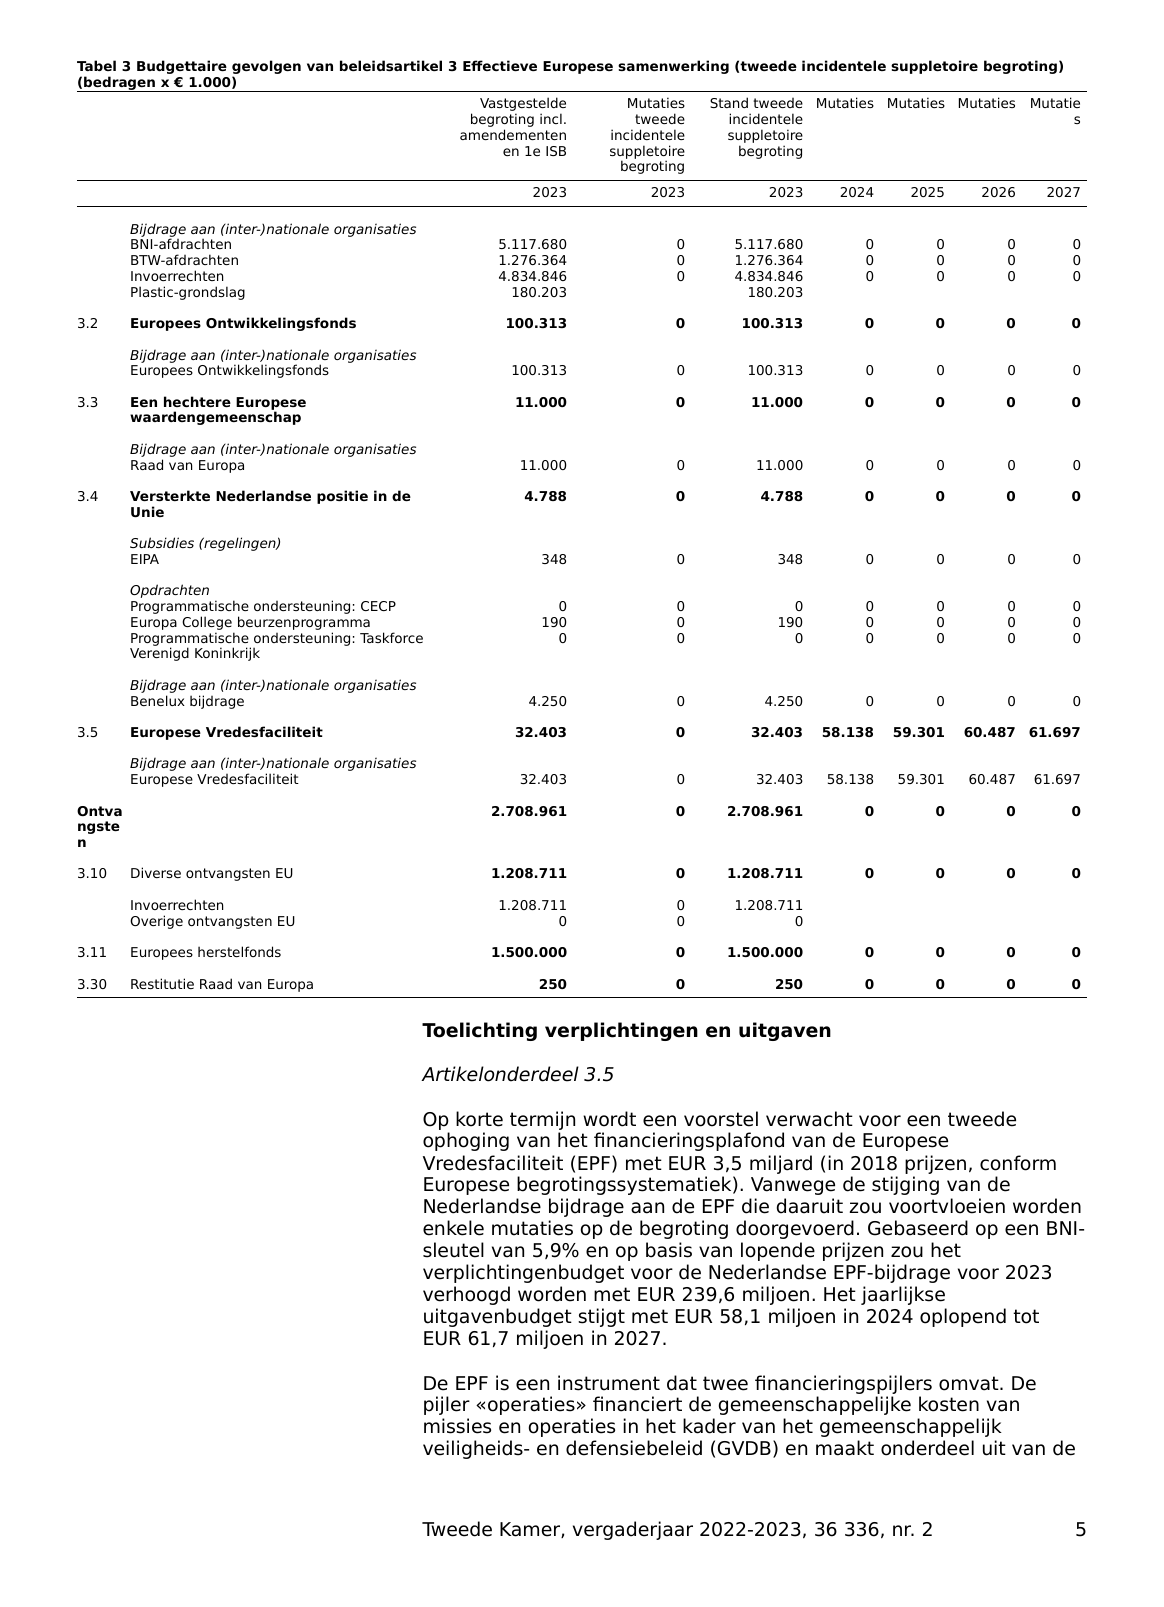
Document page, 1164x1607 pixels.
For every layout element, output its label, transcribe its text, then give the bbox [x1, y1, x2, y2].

table_cell 0 [809, 489, 880, 520]
table_cell 0 [573, 866, 691, 882]
table_cell [573, 473, 691, 489]
table_cell [691, 756, 809, 772]
table_cell Een hechtere Europese waardengemeenschap [124, 395, 443, 426]
table_cell [77, 678, 124, 693]
table_cell 0 [1022, 237, 1087, 253]
table_cell [1022, 914, 1087, 929]
table_cell Bijdrage aan (inter-)nationale organisaties [124, 678, 443, 693]
table_cell 58.138 [809, 772, 880, 788]
table_cell [951, 221, 1022, 237]
table_cell 0 [1022, 866, 1087, 882]
table_cell 0 [691, 914, 809, 929]
table_cell 0 [1022, 395, 1087, 426]
table_cell [809, 379, 880, 394]
table_cell [951, 788, 1022, 803]
table_cell [951, 332, 1022, 347]
table_cell 0 [443, 630, 573, 662]
table_cell 1.500.000 [443, 945, 573, 961]
table_cell [880, 929, 951, 945]
table_cell [124, 851, 443, 866]
table_cell [809, 442, 880, 457]
table_cell 0 [1022, 552, 1087, 567]
table_cell [77, 284, 124, 300]
table_cell [809, 788, 880, 803]
table_cell [1022, 347, 1087, 363]
table_cell [809, 332, 880, 347]
table_cell [77, 693, 124, 709]
table_cell [951, 851, 1022, 866]
table_cell [691, 568, 809, 583]
table_cell [809, 473, 880, 489]
table_cell 61.697 [1022, 725, 1087, 741]
table_cell 0 [880, 693, 951, 709]
table_cell 0 [691, 630, 809, 662]
table_cell Bijdrage aan (inter-)nationale organisaties [124, 442, 443, 457]
table_cell [691, 332, 809, 347]
table_cell 0 [880, 866, 951, 882]
table_cell [691, 788, 809, 803]
table_cell [77, 269, 124, 284]
table_cell [124, 788, 443, 803]
table_cell 59.301 [880, 725, 951, 741]
table_cell [77, 207, 124, 221]
table_cell [443, 678, 573, 693]
table_cell [77, 221, 124, 237]
table_cell [77, 379, 124, 394]
table_cell [573, 426, 691, 442]
table_cell 0 [951, 945, 1022, 961]
table_cell [573, 678, 691, 693]
table_cell 348 [443, 552, 573, 567]
table_cell BNI-afdrachten [124, 237, 443, 253]
table_cell [1022, 207, 1087, 221]
table_cell [124, 426, 443, 442]
table_cell 0 [573, 363, 691, 379]
table_cell 0 [880, 630, 951, 662]
table_cell Mutaties tweede incidentele suppletoire begroting [573, 92, 691, 179]
table_cell [573, 536, 691, 552]
text Op korte termijn wordt een voorstel verwacht voor een tweede ophoging van het financieringsplafond van de Europese Vredesfaciliteit (EPF) met EUR 3,5 miljard (in 2018 prijzen, conform Europese begrotingssystematiek). Vanwege de stijging van de Nederlandse bijdrage aan de EPF die daaruit zou voortvloeien worden enkele mutaties op de begroting doorgevoerd. Gebaseerd op een BNI-sleutel van 5,9% en op basis van lopende prijzen zou het verplichtingenbudget voor de Nederlandse EPF-bijdrage voor 2023 verhoogd worden met EUR 239,6 miljoen. Het jaarlijkse uitgavenbudget stijgt met EUR 58,1 miljoen in 2024 oplopend tot EUR 61,7 miljoen in 2027. [422, 1108, 1087, 1350]
table_cell [951, 961, 1022, 976]
table_cell [443, 709, 573, 725]
table_cell [951, 379, 1022, 394]
table_cell [77, 347, 124, 363]
table_cell Invoerrechten [124, 898, 443, 913]
table_cell [951, 536, 1022, 552]
table_cell 0 [880, 599, 951, 615]
table_cell [951, 914, 1022, 929]
table_cell [1022, 536, 1087, 552]
table_cell [691, 851, 809, 866]
table_cell [573, 709, 691, 725]
table_cell [443, 662, 573, 678]
table_cell [77, 363, 124, 379]
table_cell 3.2 [77, 316, 124, 332]
table_cell 0 [573, 237, 691, 253]
table_cell [573, 851, 691, 866]
table_cell [1022, 583, 1087, 599]
table_cell 0 [951, 458, 1022, 473]
table_cell 0 [573, 804, 691, 851]
table_cell [124, 207, 443, 221]
table_cell [124, 662, 443, 678]
table_cell [573, 221, 691, 237]
table_cell [77, 961, 124, 976]
table_cell [691, 379, 809, 394]
table_cell [809, 709, 880, 725]
table_cell [443, 426, 573, 442]
table_cell 0 [1022, 489, 1087, 520]
table_cell [809, 536, 880, 552]
table_cell [691, 347, 809, 363]
table_cell 2027 [1022, 181, 1087, 206]
table_cell [1022, 851, 1087, 866]
table_cell [880, 473, 951, 489]
table_cell 0 [880, 489, 951, 520]
table_cell [951, 882, 1022, 898]
table_cell [573, 520, 691, 536]
table_cell Mutaties [880, 92, 951, 179]
table_cell Invoerrechten [124, 269, 443, 284]
table_cell 0 [1022, 693, 1087, 709]
table_cell 0 [1022, 363, 1087, 379]
table_cell [124, 929, 443, 945]
table_cell Restitutie Raad van Europa [124, 976, 443, 997]
table_cell 0 [880, 395, 951, 426]
table_cell Mutaties [951, 92, 1022, 179]
table_cell [77, 300, 124, 316]
table_cell [77, 568, 124, 583]
table_cell [573, 788, 691, 803]
table_cell [77, 709, 124, 725]
table_cell Bijdrage aan (inter-)nationale organisaties [124, 756, 443, 772]
table_cell [809, 520, 880, 536]
table_cell 0 [573, 615, 691, 630]
table_cell [77, 615, 124, 630]
table_cell 2025 [880, 181, 951, 206]
table_cell 2023 [443, 181, 573, 206]
table_cell [77, 458, 124, 473]
table_cell [951, 709, 1022, 725]
table_cell 0 [951, 269, 1022, 284]
table_cell [951, 583, 1022, 599]
table_cell 0 [951, 693, 1022, 709]
table_cell [880, 520, 951, 536]
table_cell Stand tweede incidentele suppletoire begroting [691, 92, 809, 179]
table_cell [77, 181, 124, 206]
table_cell [77, 851, 124, 866]
table_cell 100.313 [443, 363, 573, 379]
table_cell [77, 914, 124, 929]
table_cell 0 [809, 316, 880, 332]
table_cell 0 [951, 363, 1022, 379]
table_cell 0 [1022, 599, 1087, 615]
table_cell [809, 300, 880, 316]
table_cell [880, 851, 951, 866]
table_cell [951, 347, 1022, 363]
table_cell [124, 882, 443, 898]
table_cell [573, 583, 691, 599]
table_cell 32.403 [691, 772, 809, 788]
table_cell [691, 662, 809, 678]
table_cell 0 [951, 630, 1022, 662]
table_cell [951, 207, 1022, 221]
table_cell 1.208.711 [443, 866, 573, 882]
table_cell Europees herstelfonds [124, 945, 443, 961]
table_cell 4.250 [691, 693, 809, 709]
table_cell 1.276.364 [443, 253, 573, 269]
table_cell [443, 473, 573, 489]
table_cell [443, 929, 573, 945]
table_cell 348 [691, 552, 809, 567]
table_cell [880, 678, 951, 693]
table_cell [443, 536, 573, 552]
table_cell 11.000 [443, 458, 573, 473]
table_cell 0 [880, 237, 951, 253]
table_cell Bijdrage aan (inter-)nationale organisaties [124, 347, 443, 363]
table_cell Bijdrage aan (inter-)nationale organisaties [124, 221, 443, 237]
table_cell 100.313 [691, 363, 809, 379]
table_cell Europees Ontwikkelingsfonds [124, 363, 443, 379]
table_cell [691, 207, 809, 221]
table_cell [124, 473, 443, 489]
table_cell [880, 961, 951, 976]
table_cell [880, 882, 951, 898]
table_cell 250 [443, 976, 573, 997]
table_cell 0 [809, 237, 880, 253]
table_cell [1022, 898, 1087, 913]
table_cell [1022, 662, 1087, 678]
table_cell 2024 [809, 181, 880, 206]
table_cell [77, 788, 124, 803]
table_cell 0 [573, 693, 691, 709]
table_cell 2023 [573, 181, 691, 206]
table_cell [809, 851, 880, 866]
table_cell EIPA [124, 552, 443, 567]
table_cell [809, 568, 880, 583]
table_cell 0 [880, 804, 951, 851]
table_cell [809, 929, 880, 945]
table_cell [880, 284, 951, 300]
table_cell 4.834.846 [443, 269, 573, 284]
table_cell [573, 284, 691, 300]
table_cell 0 [809, 945, 880, 961]
table_cell 11.000 [443, 395, 573, 426]
table_cell [951, 442, 1022, 457]
table_cell 3.5 [77, 725, 124, 741]
table_cell 0 [809, 458, 880, 473]
table_cell 0 [809, 866, 880, 882]
table_cell [443, 300, 573, 316]
table_cell [124, 300, 443, 316]
table_cell [124, 961, 443, 976]
table_cell 0 [951, 599, 1022, 615]
table_cell 0 [880, 615, 951, 630]
table_cell [880, 207, 951, 221]
table_cell [1022, 284, 1087, 300]
table_cell 32.403 [443, 725, 573, 741]
table_cell 0 [880, 552, 951, 567]
table_cell 59.301 [880, 772, 951, 788]
table_cell 0 [809, 693, 880, 709]
table_cell [124, 332, 443, 347]
table_cell 180.203 [443, 284, 573, 300]
table_cell [443, 583, 573, 599]
table_cell 190 [691, 615, 809, 630]
table_cell 1.208.711 [443, 898, 573, 913]
table_cell 0 [809, 269, 880, 284]
table_cell [124, 520, 443, 536]
table_cell [951, 741, 1022, 756]
subtitle Artikelonderdeel 3.5 [422, 1064, 1087, 1086]
table_cell 0 [573, 489, 691, 520]
table_cell 0 [573, 253, 691, 269]
table_cell [691, 709, 809, 725]
table_cell [691, 678, 809, 693]
table_cell 0 [809, 395, 880, 426]
table_cell [691, 741, 809, 756]
table_cell [951, 568, 1022, 583]
table_cell [573, 662, 691, 678]
table_cell Overige ontvangsten EU [124, 914, 443, 929]
table_cell [443, 379, 573, 394]
table_cell 4.788 [691, 489, 809, 520]
table_cell 0 [951, 395, 1022, 426]
table_cell [880, 347, 951, 363]
table_cell 0 [573, 316, 691, 332]
table_cell [880, 662, 951, 678]
table_cell [443, 207, 573, 221]
table_cell [124, 568, 443, 583]
table_cell [77, 898, 124, 913]
table_cell [880, 442, 951, 457]
table_cell [951, 300, 1022, 316]
table_cell 0 [573, 945, 691, 961]
table_cell [77, 599, 124, 615]
table_cell [691, 929, 809, 945]
table_cell [809, 914, 880, 929]
table_cell [124, 709, 443, 725]
table_cell [809, 221, 880, 237]
table_cell 32.403 [691, 725, 809, 741]
table_cell [573, 882, 691, 898]
table_cell [573, 756, 691, 772]
table_cell [1022, 473, 1087, 489]
table_cell 0 [809, 253, 880, 269]
table_cell Diverse ontvangsten EU [124, 866, 443, 882]
table_cell [1022, 426, 1087, 442]
table_cell [880, 221, 951, 237]
table_cell Europees Ontwikkelingsfonds [124, 316, 443, 332]
table_cell 0 [880, 316, 951, 332]
table_cell [1022, 520, 1087, 536]
table_cell [1022, 756, 1087, 772]
table_cell 0 [951, 804, 1022, 851]
table_cell [77, 520, 124, 536]
table_cell 2023 [691, 181, 809, 206]
table_cell 0 [880, 458, 951, 473]
table_cell [1022, 442, 1087, 457]
table_cell 0 [443, 599, 573, 615]
table_cell [1022, 741, 1087, 756]
table_cell 2.708.961 [691, 804, 809, 851]
table_cell 0 [809, 615, 880, 630]
table_cell Vastgestelde begroting incl. amendementen en 1e ISB [443, 92, 573, 179]
table_cell [77, 756, 124, 772]
table_cell [809, 756, 880, 772]
table_cell [951, 929, 1022, 945]
table_cell [1022, 709, 1087, 725]
table_cell [691, 882, 809, 898]
table_cell Ontvangsten [77, 804, 124, 851]
table_cell [573, 347, 691, 363]
text De EPF is een instrument dat twee financieringspijlers omvat. De pijler «operaties» financiert de gemeenschappelijke kosten van missies en operaties in het kader van het gemeenschappelijk veiligheids- en defensiebeleid (GVDB) en maakt onderdeel uit van de [422, 1372, 1087, 1460]
table_cell 0 [573, 914, 691, 929]
table_cell Raad van Europa [124, 458, 443, 473]
table_cell [1022, 929, 1087, 945]
table_cell [77, 882, 124, 898]
table_cell 2.708.961 [443, 804, 573, 851]
table_cell [809, 284, 880, 300]
table_cell [880, 583, 951, 599]
table_cell 0 [951, 237, 1022, 253]
table_cell Europese Vredesfaciliteit [124, 725, 443, 741]
table_cell 3.11 [77, 945, 124, 961]
table_cell [809, 898, 880, 913]
table_cell 0 [1022, 630, 1087, 662]
table_cell Europese Vredesfaciliteit [124, 772, 443, 788]
table_cell Benelux bijdrage [124, 693, 443, 709]
table_cell [77, 473, 124, 489]
table_cell 1.208.711 [691, 866, 809, 882]
table_cell 0 [573, 395, 691, 426]
table_cell [77, 741, 124, 756]
table_cell 190 [443, 615, 573, 630]
subtitle Toelichting verplichtingen en uitgaven [422, 1020, 1087, 1042]
table_header Tabel 3 Budgettaire gevolgen van beleidsartikel 3 Effectieve Europese samenwerking (tweede incidentele suppletoire begroting) (bedragen x € 1.000) [77, 59, 1087, 91]
table_cell [77, 583, 124, 599]
table_cell [443, 788, 573, 803]
table_cell [880, 536, 951, 552]
table_cell [124, 92, 443, 179]
table_cell [77, 253, 124, 269]
table_cell [77, 237, 124, 253]
table_cell 250 [691, 976, 809, 997]
table_cell [880, 914, 951, 929]
table_cell [77, 772, 124, 788]
table_cell [77, 92, 124, 179]
table_cell [951, 756, 1022, 772]
table_cell [1022, 332, 1087, 347]
table_cell [1022, 678, 1087, 693]
table_cell [124, 181, 443, 206]
table_cell 58.138 [809, 725, 880, 741]
table_cell [443, 221, 573, 237]
table_cell [124, 379, 443, 394]
table_cell 0 [951, 552, 1022, 567]
table_cell 1.208.711 [691, 898, 809, 913]
table_cell [573, 332, 691, 347]
table_cell 11.000 [691, 458, 809, 473]
table_cell [573, 961, 691, 976]
table_cell 0 [880, 363, 951, 379]
table_cell [1022, 379, 1087, 394]
table_cell Europa College beurzenprogramma [124, 615, 443, 630]
table_cell Plastic-grondslag [124, 284, 443, 300]
table_cell [880, 300, 951, 316]
table_cell [1022, 882, 1087, 898]
table_cell 0 [951, 866, 1022, 882]
table_cell Subsidies (regelingen) [124, 536, 443, 552]
table_cell [809, 207, 880, 221]
table_cell [880, 788, 951, 803]
table_cell [77, 442, 124, 457]
table_cell 4.250 [443, 693, 573, 709]
table_cell 0 [809, 599, 880, 615]
table_cell [809, 741, 880, 756]
table_cell [77, 426, 124, 442]
table_cell [77, 662, 124, 678]
table_cell [809, 678, 880, 693]
table_cell [573, 379, 691, 394]
table_cell [809, 882, 880, 898]
table_cell [691, 426, 809, 442]
table_cell 0 [1022, 458, 1087, 473]
table_cell 0 [809, 630, 880, 662]
table_cell [691, 442, 809, 457]
table_cell 0 [1022, 804, 1087, 851]
table_cell [691, 473, 809, 489]
table_cell 5.117.680 [691, 237, 809, 253]
table_cell [1022, 788, 1087, 803]
table_cell 0 [1022, 945, 1087, 961]
table_cell [880, 756, 951, 772]
table_cell 0 [951, 253, 1022, 269]
table_cell [809, 583, 880, 599]
table_cell [691, 961, 809, 976]
table_cell [880, 709, 951, 725]
table_cell Mutaties [1022, 92, 1087, 179]
table_cell BTW-afdrachten [124, 253, 443, 269]
table_cell 0 [809, 363, 880, 379]
table_cell 0 [809, 976, 880, 997]
table_cell [951, 473, 1022, 489]
table_cell [573, 929, 691, 945]
table_cell Programmatische ondersteuning: CECP [124, 599, 443, 615]
table_cell [1022, 300, 1087, 316]
table_cell 0 [573, 552, 691, 567]
table_cell 0 [951, 615, 1022, 630]
table_cell 0 [573, 898, 691, 913]
table_cell [1022, 221, 1087, 237]
table_cell 0 [880, 269, 951, 284]
table_cell 0 [951, 316, 1022, 332]
table_cell Versterkte Nederlandse positie in de Unie [124, 489, 443, 520]
table_cell [77, 552, 124, 567]
table_cell 1.276.364 [691, 253, 809, 269]
table_cell 0 [573, 976, 691, 997]
table_cell 0 [573, 269, 691, 284]
table_cell 3.3 [77, 395, 124, 426]
table_cell [691, 221, 809, 237]
table_cell 180.203 [691, 284, 809, 300]
table_cell [443, 741, 573, 756]
table_cell [809, 347, 880, 363]
table_cell [443, 332, 573, 347]
table_cell 5.117.680 [443, 237, 573, 253]
table_cell [1022, 961, 1087, 976]
table_cell 100.313 [443, 316, 573, 332]
table_cell 0 [809, 552, 880, 567]
table_cell [880, 426, 951, 442]
table_cell 3.4 [77, 489, 124, 520]
table_cell [77, 536, 124, 552]
table_cell [880, 568, 951, 583]
table_cell [443, 520, 573, 536]
table_cell [691, 583, 809, 599]
table_cell [951, 678, 1022, 693]
table_cell [573, 568, 691, 583]
table_cell [443, 882, 573, 898]
table_cell 0 [1022, 253, 1087, 269]
table_cell 0 [573, 630, 691, 662]
table_cell [573, 741, 691, 756]
table_cell [691, 536, 809, 552]
table_cell [573, 300, 691, 316]
table_cell 0 [951, 489, 1022, 520]
table_cell [809, 961, 880, 976]
table_cell [443, 442, 573, 457]
table_cell 0 [1022, 269, 1087, 284]
table_cell [880, 379, 951, 394]
table_cell [77, 630, 124, 662]
table_cell 1.500.000 [691, 945, 809, 961]
table_cell [951, 520, 1022, 536]
table_cell [951, 284, 1022, 300]
table_cell [691, 520, 809, 536]
table_cell 0 [691, 599, 809, 615]
table_cell 60.487 [951, 772, 1022, 788]
table_cell 11.000 [691, 395, 809, 426]
table_cell 0 [573, 599, 691, 615]
table_cell [951, 662, 1022, 678]
table_cell Opdrachten [124, 583, 443, 599]
table_cell [809, 662, 880, 678]
table_cell 0 [1022, 615, 1087, 630]
table_cell [77, 332, 124, 347]
table_cell 0 [443, 914, 573, 929]
table_cell [1022, 568, 1087, 583]
table_cell [443, 756, 573, 772]
table_cell [77, 929, 124, 945]
table_cell 100.313 [691, 316, 809, 332]
table_cell [880, 741, 951, 756]
table_cell [573, 442, 691, 457]
table_cell 0 [951, 976, 1022, 997]
table_cell 0 [809, 804, 880, 851]
table_cell [573, 207, 691, 221]
table_cell [809, 426, 880, 442]
table_cell 60.487 [951, 725, 1022, 741]
table_cell [951, 898, 1022, 913]
table_cell 3.10 [77, 866, 124, 882]
table_cell Mutaties [809, 92, 880, 179]
table_cell 3.30 [77, 976, 124, 997]
table_cell 0 [1022, 316, 1087, 332]
table_cell [951, 426, 1022, 442]
table_cell [880, 332, 951, 347]
table_cell 61.697 [1022, 772, 1087, 788]
table_cell [880, 898, 951, 913]
table_cell [124, 741, 443, 756]
table_cell 32.403 [443, 772, 573, 788]
table_cell [443, 961, 573, 976]
table_cell Programmatische ondersteuning: Taskforce Verenigd Koninkrijk [124, 630, 443, 662]
table_cell 4.834.846 [691, 269, 809, 284]
table_cell [443, 568, 573, 583]
table_cell 0 [573, 458, 691, 473]
table_cell [443, 347, 573, 363]
table_cell 0 [1022, 976, 1087, 997]
table_cell 4.788 [443, 489, 573, 520]
table_cell 0 [573, 725, 691, 741]
table_cell [124, 804, 443, 851]
table_cell [443, 851, 573, 866]
table_cell 0 [573, 772, 691, 788]
table_cell 2026 [951, 181, 1022, 206]
table_cell 0 [880, 945, 951, 961]
table_cell [691, 300, 809, 316]
table_cell 0 [880, 976, 951, 997]
table_cell 0 [880, 253, 951, 269]
